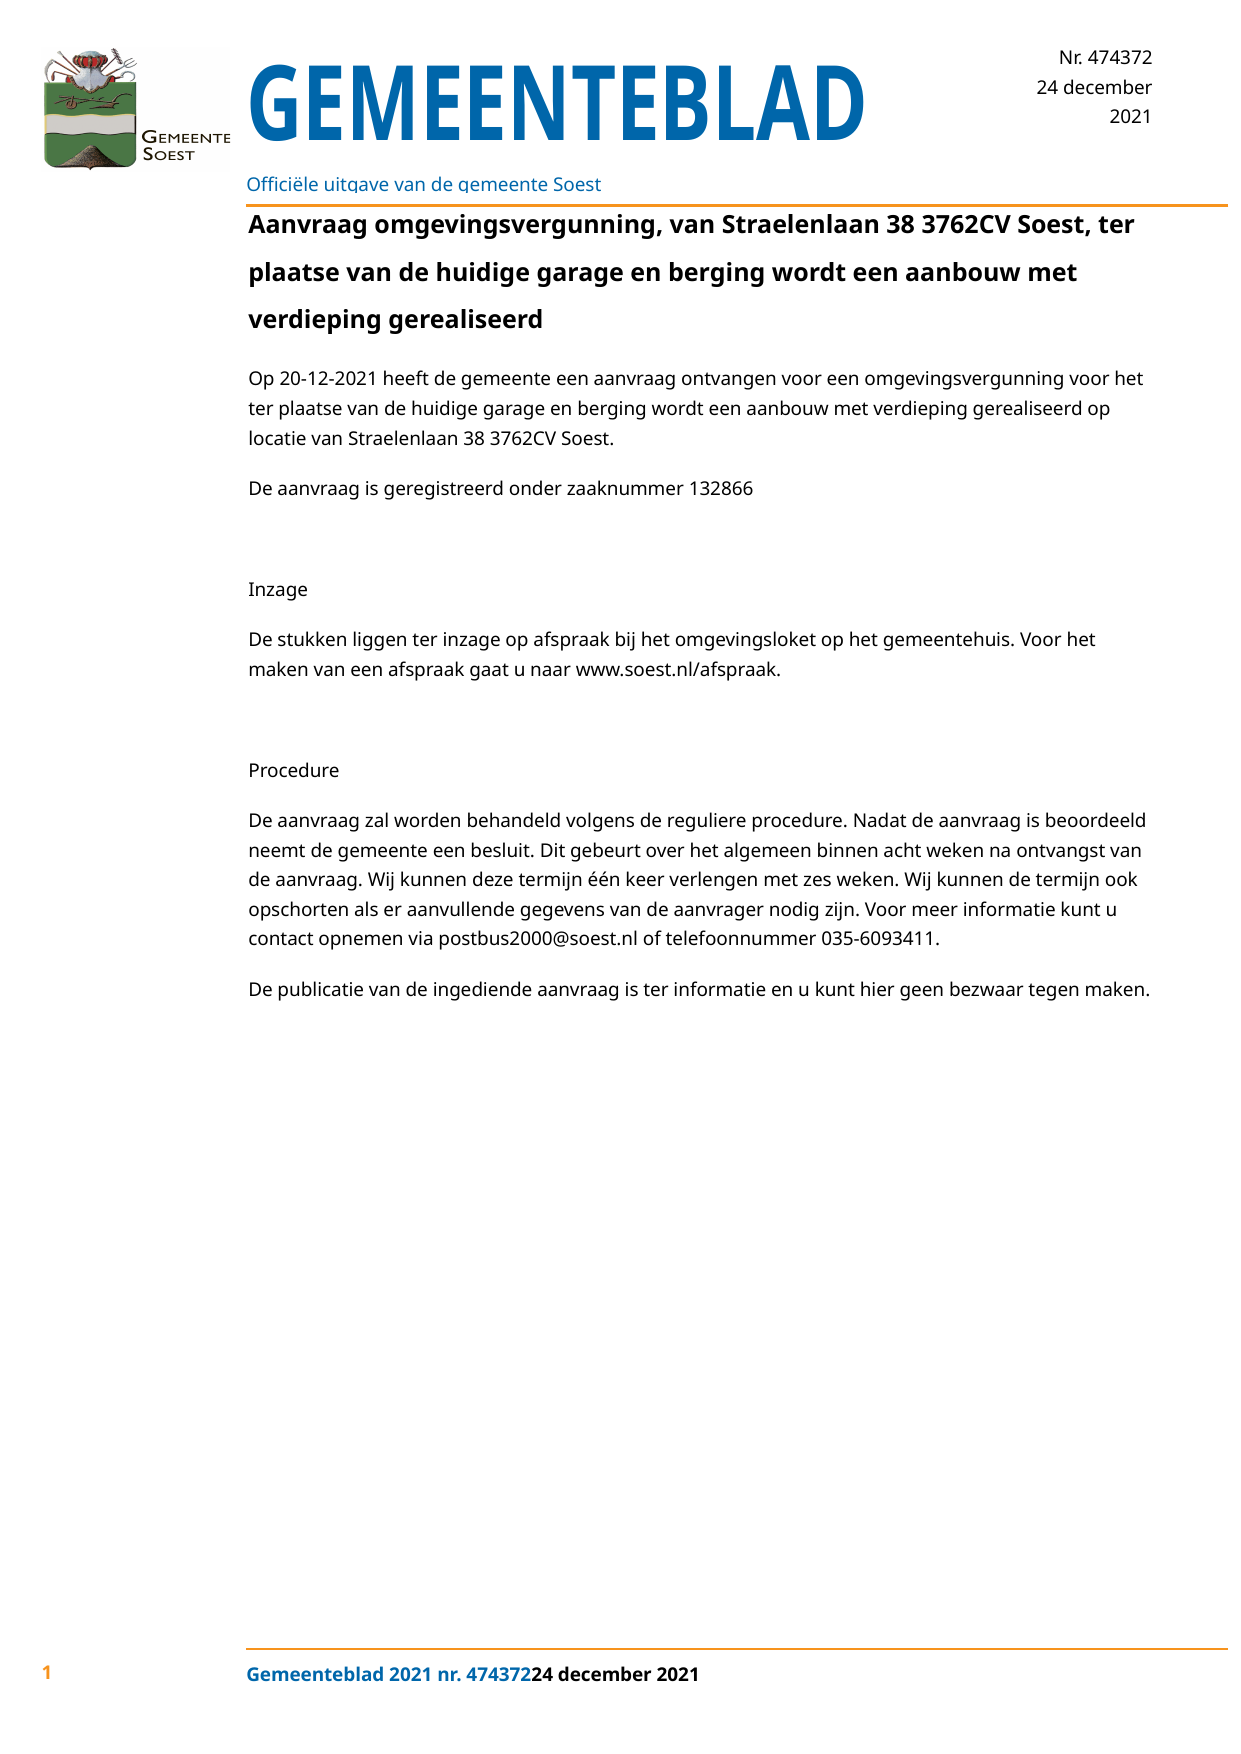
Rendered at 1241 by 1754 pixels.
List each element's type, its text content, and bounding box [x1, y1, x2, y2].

text Procedure [248, 757, 1152, 782]
text De stukken liggen ter inzage op afspraak bij het omgevingsloket op het gemeentehuis. Voor het maken van een afspraak gaat u naar www.soest.nl/afspraak. [248, 626, 1152, 682]
text Inzage [248, 576, 1152, 602]
text De publicatie van de ingediende aanvraag is ter informatie en u kunt hier geen bezwaar tegen maken. [248, 976, 1152, 1002]
text Aanvraag omgevingsvergunning, van Straelenlaan 38 3762CV Soest, ter plaatse van de huidige garage en berging wordt een aanbouw met verdieping gerealiseerd [248, 207, 1152, 336]
text De aanvraag is geregistreerd onder zaaknummer 132866 [248, 475, 1152, 501]
text Op 20-12-2021 heeft de gemeente een aanvraag ontvangen voor een omgevingsvergunning voor het ter plaatse van de huidige garage en berging wordt een aanbouw met verdieping gerealiseerd op locatie van Straelenlaan 38 3762CV Soest. [248, 366, 1152, 450]
picture [41, 47, 231, 172]
text De aanvraag zal worden behandeld volgens de reguliere procedure. Nadat de aanvraag is beoordeeld neemt de gemeente een besluit. Dit gebeurt over het algemeen binnen acht weken na ontvangst van de aanvraag. Wij kunnen deze termijn één keer verlengen met zes weken. Wij kunnen de termijn ook opschorten als er aanvullende gegevens van de aanvrager nodig zijn. Voor meer informatie kunt u contact opnemen via postbus2000@soest.nl of telefoonnummer 035-6093411. [248, 807, 1152, 951]
